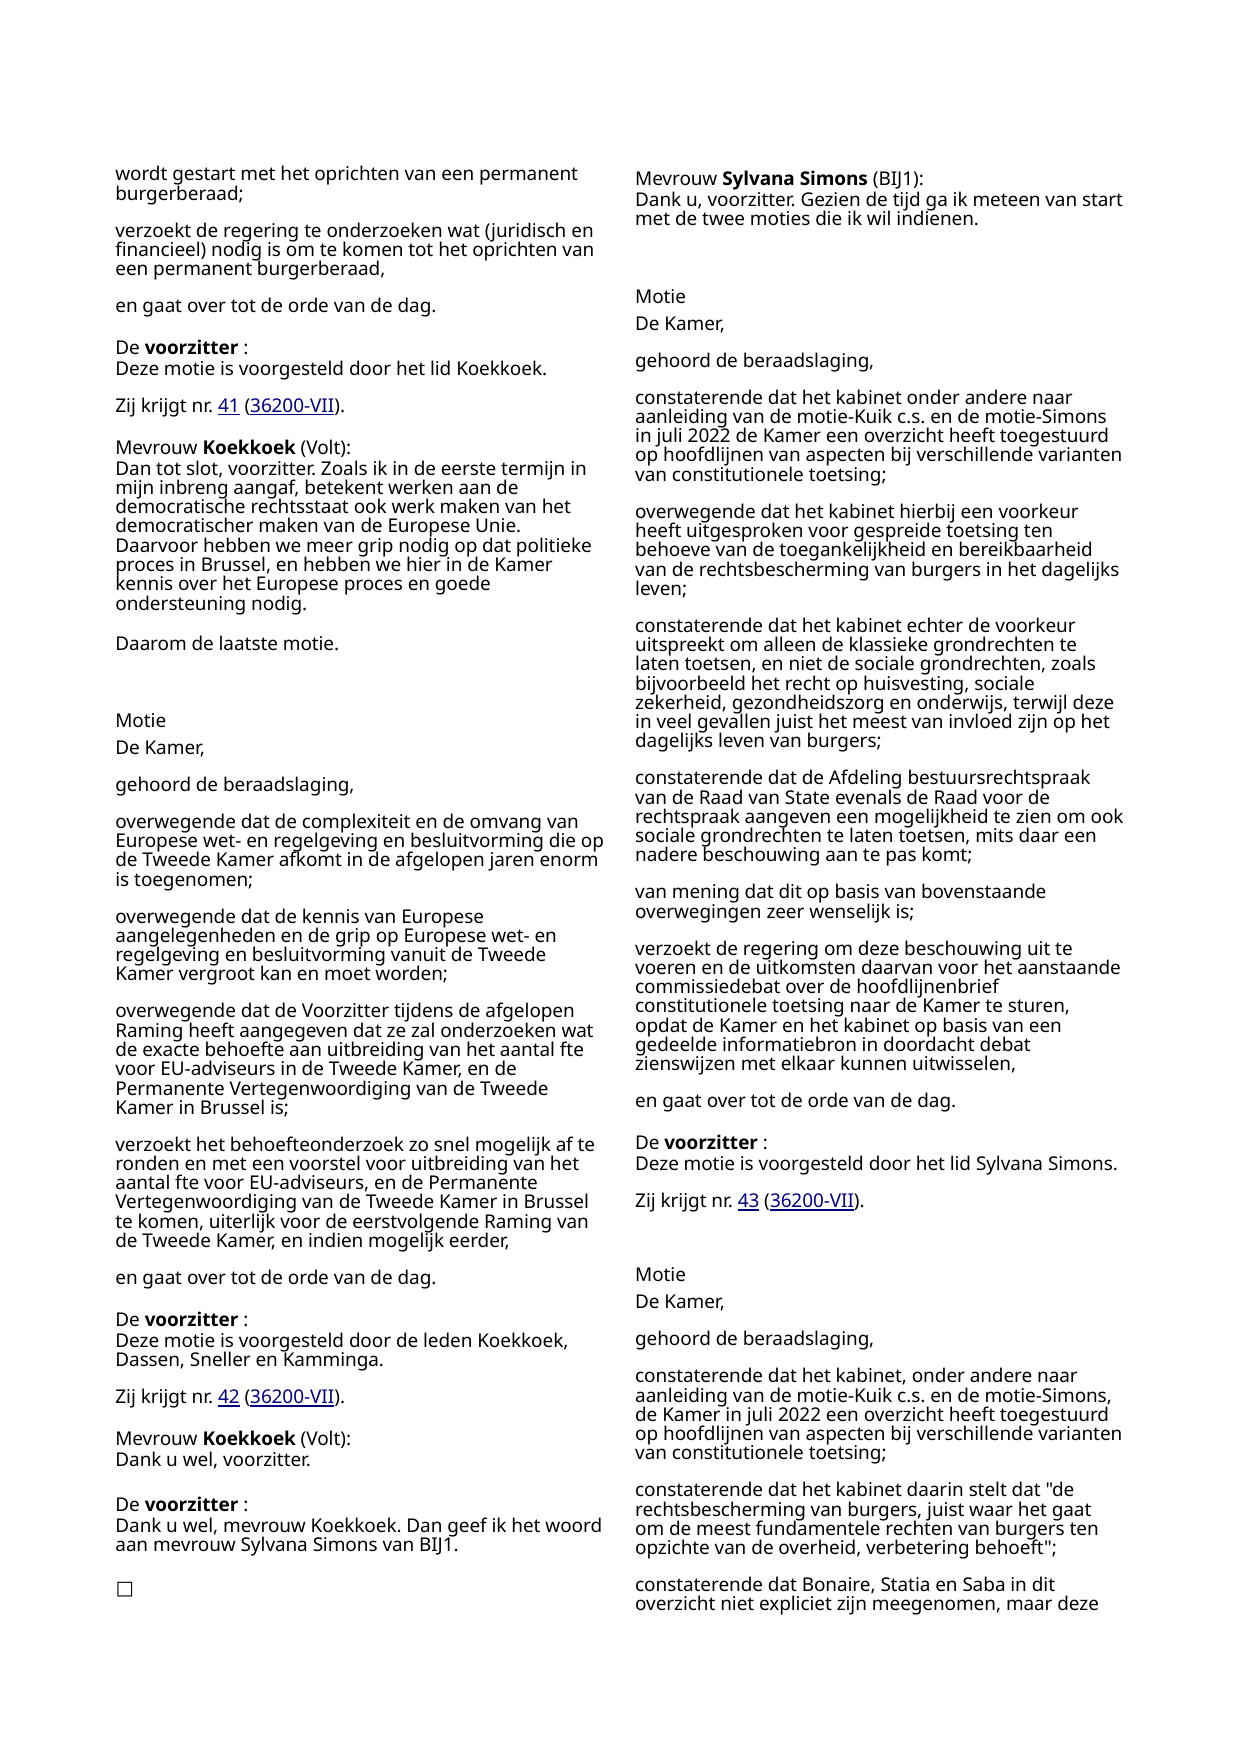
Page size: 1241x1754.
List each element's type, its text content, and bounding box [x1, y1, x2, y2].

text van mening dat dit op basis van bovenstaande overwegingen zeer wenselijk is; [635, 883, 1125, 922]
text gehoord de beraadslaging, [115, 776, 605, 795]
text verzoekt de regering te onderzoeken wat (juridisch en financieel) nodig is om te komen tot het oprichten van een permanent burgerberaad, [115, 222, 605, 279]
text constaterende dat het kabinet daarin stelt dat "de rechtsbescherming van burgers, juist waar het gaat om de meest fundamentele rechten van burgers ten opzichte van de overheid, verbetering behoeft"; [635, 1481, 1125, 1558]
text verzoekt het behoefteonderzoek zo snel mogelijk af te ronden en met een voorstel voor uitbreiding van het aantal fte voor EU-adviseurs, en de Permanente Vertegenwoordiging van de Tweede Kamer in Brussel te komen, uiterlijk voor de eerstvolgende Raming van de Tweede Kamer, en indien mogelijk eerder, [115, 1136, 605, 1251]
text en gaat over tot de orde van de dag. [115, 1269, 605, 1288]
text De voorzitter : [115, 334, 605, 360]
text gehoord de beraadslaging, [635, 352, 1125, 371]
text De Kamer, [635, 1293, 1125, 1313]
text overwegende dat het kabinet hierbij een voorkeur heeft uitgesproken voor gespreide toetsing ten behoeve van de toegankelijkheid en bereikbaarheid van de rechtsbescherming van burgers in het dagelijks leven; [635, 503, 1125, 599]
text De voorzitter : [635, 1129, 1125, 1155]
text Motie [635, 283, 1125, 309]
text Deze motie is voorgesteld door het lid Sylvana Simons. [635, 1155, 1125, 1174]
text Dan tot slot, voorzitter. Zoals ik in de eerste termijn in mijn inbreng aangaf, betekent werken aan de democratische rechtsstaat ook werk maken van het democratischer maken van de Europese Unie. Daarvoor hebben we meer grip nodig op dat politieke proces in Brussel, en hebben we hier in de Kamer kennis over het Europese proces en goede ondersteuning nodig. [115, 459, 605, 614]
text verzoekt de regering om deze beschouwing uit te voeren en de uitkomsten daarvan voor het aanstaande commissiedebat over de hoofdlijnenbrief constitutionele toetsing naar de Kamer te sturen, opdat de Kamer en het kabinet op basis van een gedeelde informatiebron in doordacht debat zienswijzen met elkaar kunnen uitwisselen, [635, 940, 1125, 1074]
text en gaat over tot de orde van de dag. [115, 297, 605, 316]
text Deze motie is voorgesteld door de leden Koekkoek, Dassen, Sneller en Kamminga. [115, 1332, 605, 1370]
text Deze motie is voorgesteld door het lid Koekkoek. [115, 360, 605, 379]
text Dank u wel, voorzitter. [115, 1451, 605, 1470]
text Zij krijgt nr. 41 (36200-VII). [115, 397, 605, 416]
text constaterende dat het kabinet, onder andere naar aanleiding van de motie-Kuik c.s. en de motie-Simons, de Kamer in juli 2022 een overzicht heeft toegestuurd op hoofdlijnen van aspecten bij verschillende varianten van constitutionele toetsing; [635, 1367, 1125, 1464]
text gehoord de beraadslaging, [635, 1330, 1125, 1349]
text De Kamer, [635, 315, 1125, 334]
text constaterende dat het kabinet echter de voorkeur uitspreekt om alleen de klassieke grondrechten te laten toetsen, en niet de sociale grondrechten, zoals bijvoorbeeld het recht op huisvesting, sociale zekerheid, gezondheidszorg en onderwijs, terwijl deze in veel gevallen juist het meest van invloed zijn op het dagelijks leven van burgers; [635, 617, 1125, 752]
text Mevrouw Koekkoek (Volt): [115, 434, 605, 459]
text Zij krijgt nr. 42 (36200-VII). [115, 1388, 605, 1407]
text constaterende dat Bonaire, Statia en Saba in dit overzicht niet expliciet zijn meegenomen, maar deze [635, 1576, 1125, 1615]
text ⬜ [115, 1576, 605, 1602]
text Daarom de laatste motie. [115, 634, 605, 654]
text overwegende dat de complexiteit en de omvang van Europese wet- en regelgeving en besluitvorming die op de Tweede Kamer afkomt in de afgelopen jaren enorm is toegenomen; [115, 813, 605, 890]
text De voorzitter : [115, 1491, 605, 1517]
text Motie [635, 1262, 1125, 1287]
text overwegende dat de Voorzitter tijdens de afgelopen Raming heeft aangegeven dat ze zal onderzoeken wat de exacte behoefte aan uitbreiding van het aantal fte voor EU-adviseurs in de Tweede Kamer, en de Permanente Vertegenwoordiging van de Tweede Kamer in Brussel is; [115, 1002, 605, 1118]
text De voorzitter : [115, 1306, 605, 1332]
text Dank u, voorzitter. Gezien de tijd ga ik meteen van start met de twee moties die ik wil indienen. [635, 191, 1125, 229]
text Zij krijgt nr. 43 (36200-VII). [635, 1192, 1125, 1211]
text wordt gestart met het oprichten van een permanent burgerberaad; [115, 165, 605, 204]
text en gaat over tot de orde van de dag. [635, 1092, 1125, 1112]
text constaterende dat de Afdeling bestuursrechtspraak van de Raad van State evenals de Raad voor de rechtspraak aangeven een mogelijkheid te zien om ook sociale grondrechten te laten toetsen, mits daar een nadere beschouwing aan te pas komt; [635, 769, 1125, 866]
text constaterende dat het kabinet onder andere naar aanleiding van de motie-Kuik c.s. en de motie-Simons in juli 2022 de Kamer een overzicht heeft toegestuurd op hoofdlijnen van aspecten bij verschillende varianten van constitutionele toetsing; [635, 389, 1125, 485]
text overwegende dat de kennis van Europese aangelegenheden en de grip op Europese wet- en regelgeving en besluitvorming vanuit de Tweede Kamer vergroot kan en moet worden; [115, 908, 605, 985]
text Motie [115, 707, 605, 733]
text Dank u wel, mevrouw Koekkoek. Dan geef ik het woord aan mevrouw Sylvana Simons van BIJ1. [115, 1517, 605, 1555]
text Mevrouw Koekkoek (Volt): [115, 1425, 605, 1451]
text Mevrouw Sylvana Simons (BIJ1): [635, 165, 1125, 191]
text De Kamer, [115, 739, 605, 758]
